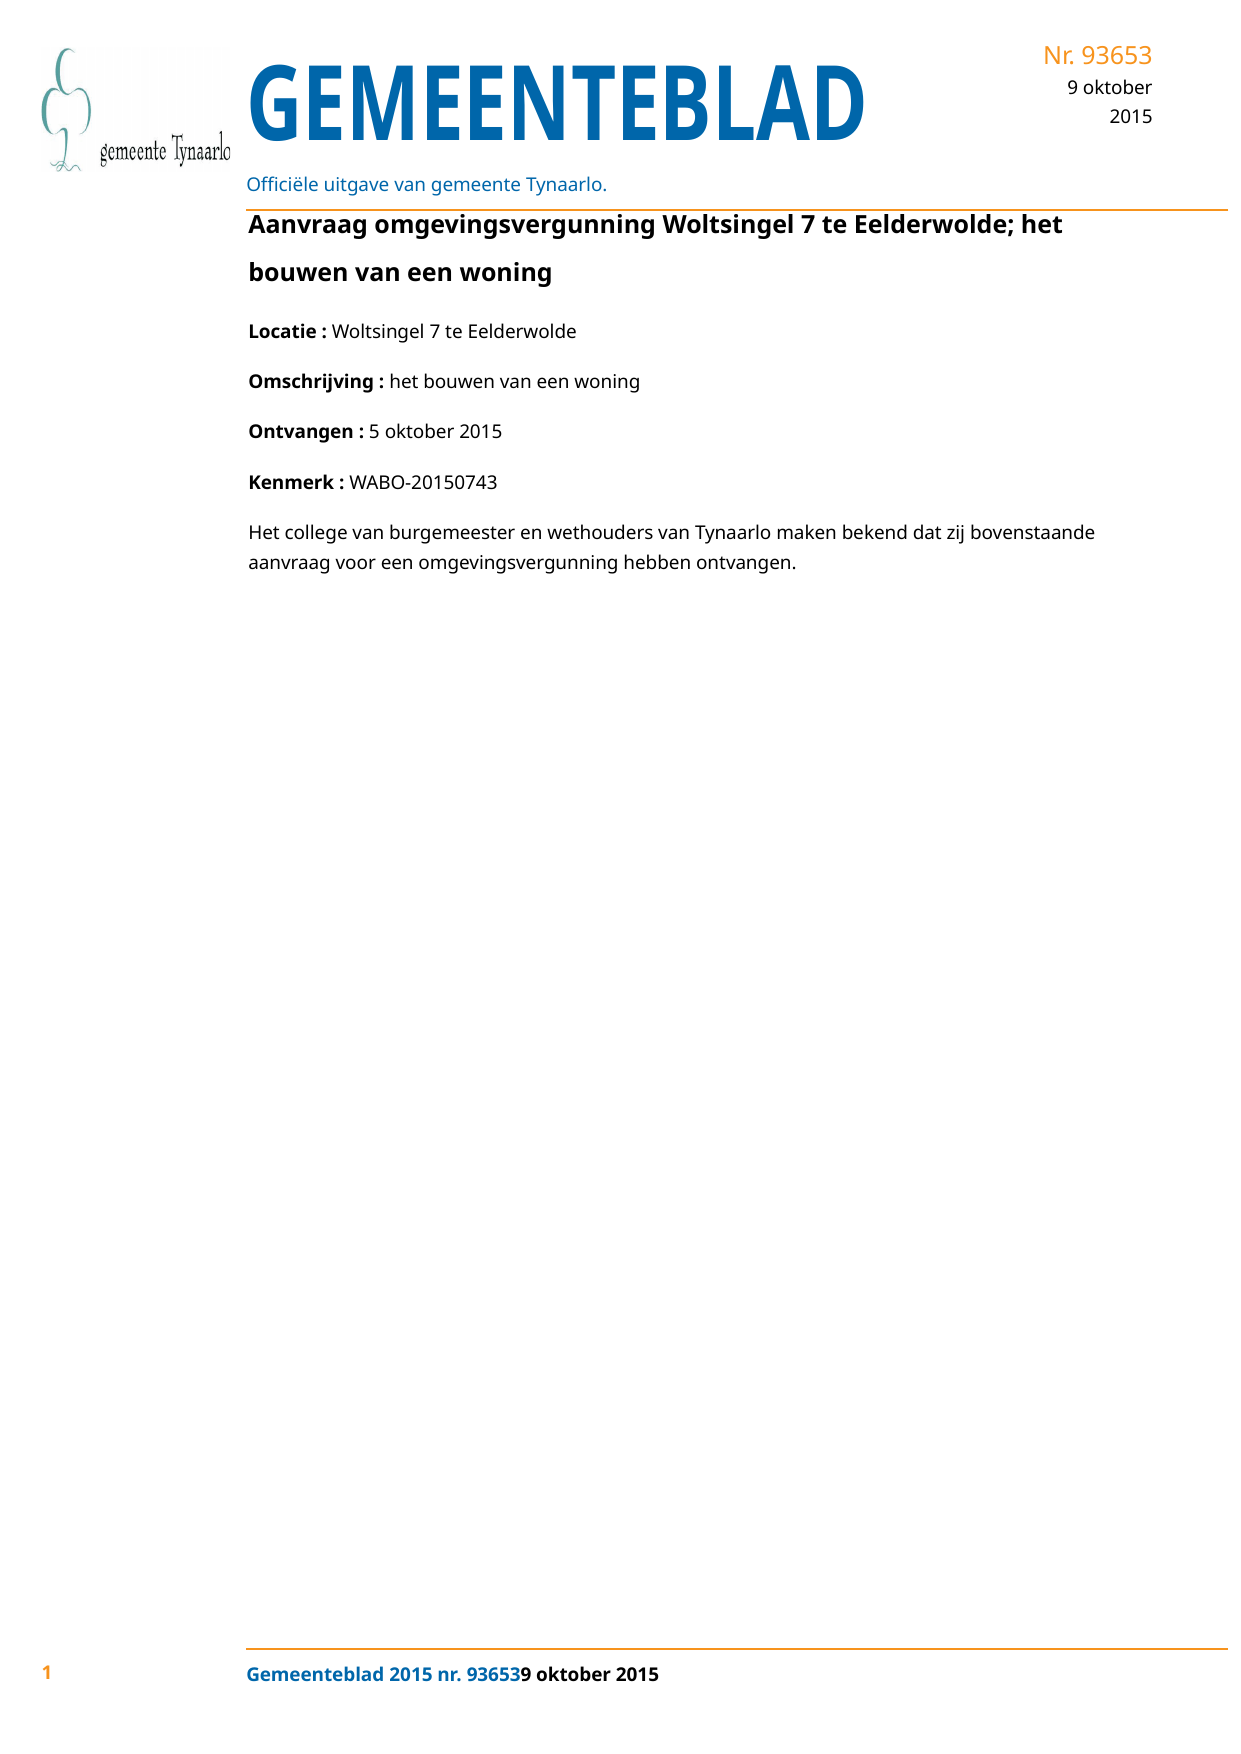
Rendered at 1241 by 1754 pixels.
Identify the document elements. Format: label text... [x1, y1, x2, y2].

text Locatie : Woltsingel 7 te Eelderwolde [248, 318, 1152, 344]
text Omschrijving : het bouwen van een woning [248, 368, 1152, 394]
text Het college van burgemeester en wethouders van Tynaarlo maken bekend dat zij bovenstaande aanvraag voor een omgevingsvergunning hebben ontvangen. [248, 519, 1152, 575]
picture [41, 47, 231, 172]
text Aanvraag omgevingsvergunning Woltsingel 7 te Eelderwolde; het bouwen van een woning [248, 211, 1152, 288]
text Kenmerk : WABO-20150743 [248, 469, 1152, 495]
text Ontvangen : 5 oktober 2015 [248, 419, 1152, 444]
